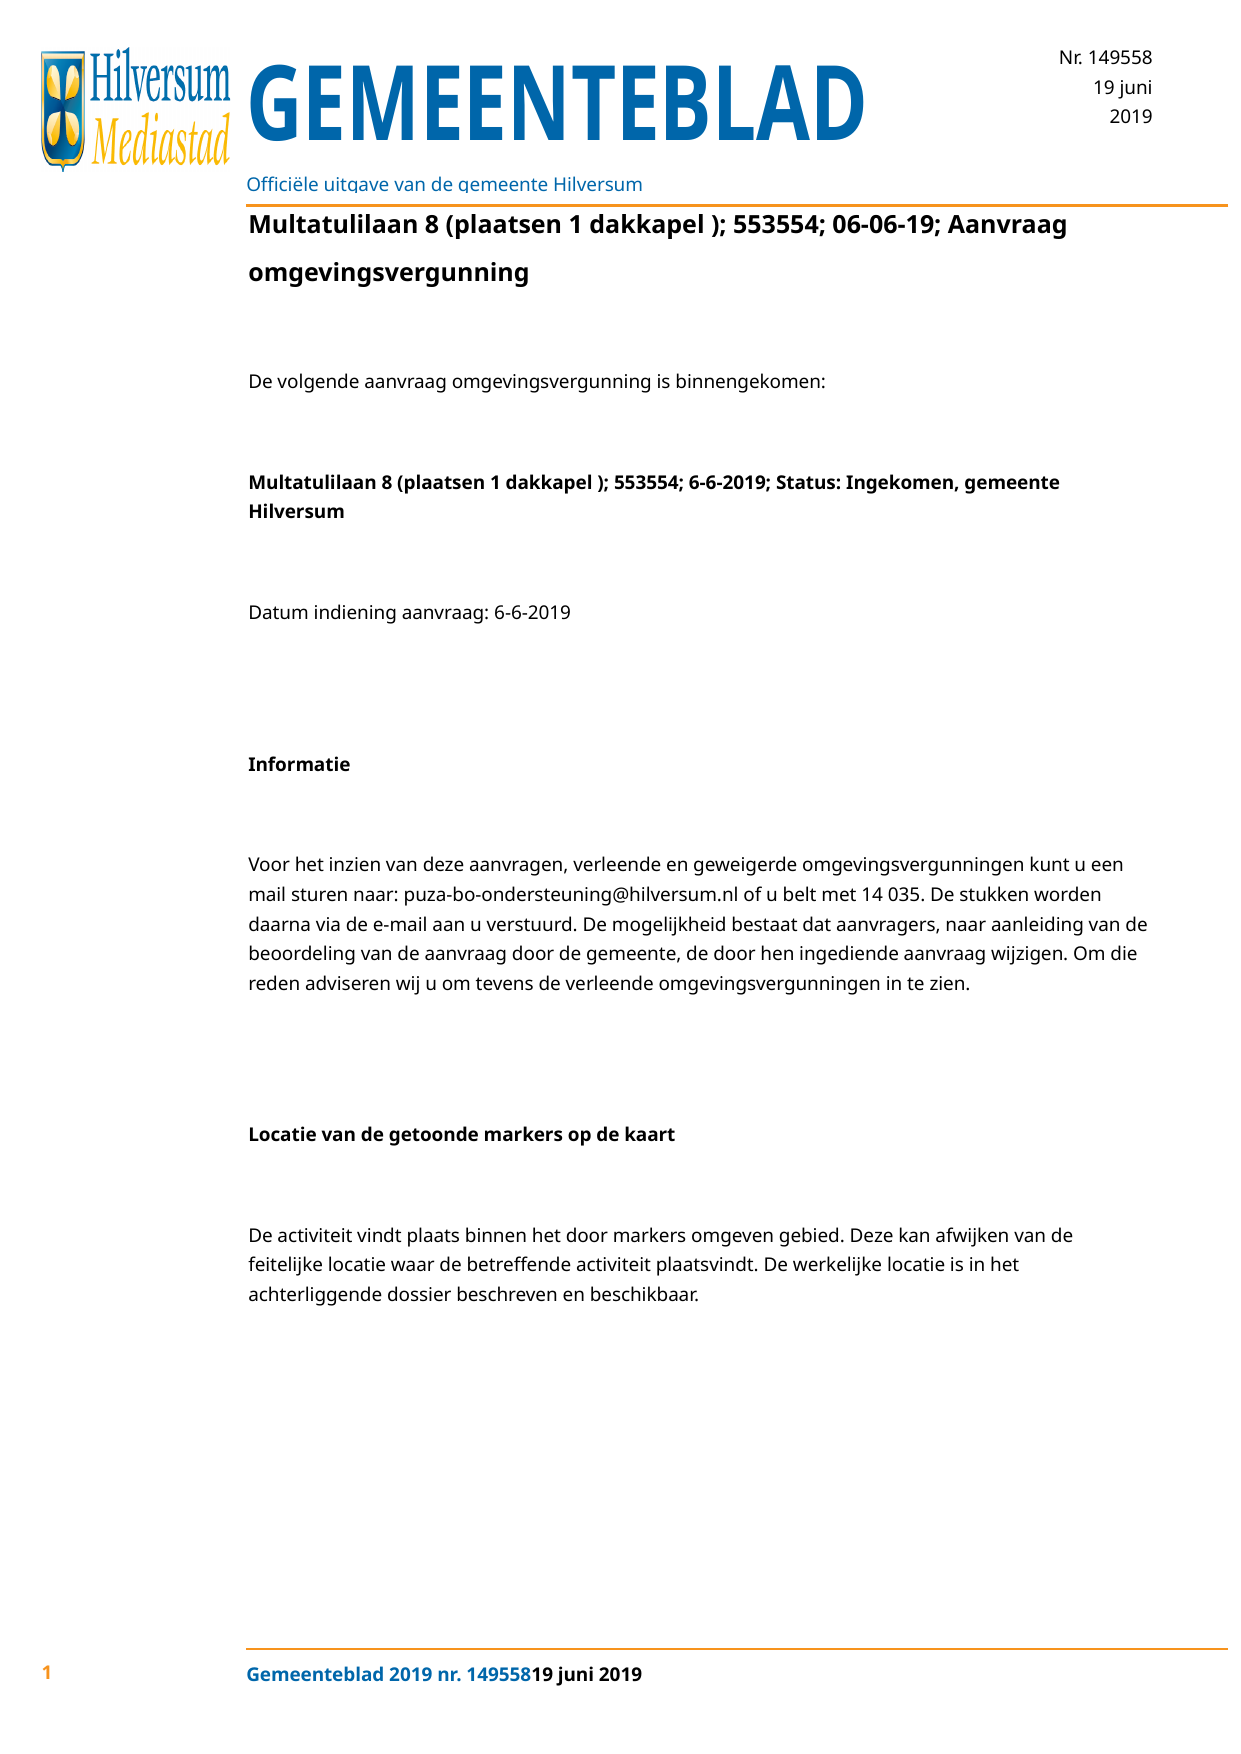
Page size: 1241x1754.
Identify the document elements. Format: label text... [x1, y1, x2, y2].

text Informatie [248, 751, 1152, 777]
text Datum indiening aanvraag: 6-6-2019 [248, 599, 1152, 625]
text Multatulilaan 8 (plaatsen 1 dakkapel ); 553554; 6-6-2019; Status: Ingekomen, gemeente Hilversum [248, 469, 1152, 524]
text Locatie van de getoonde markers op de kaart [248, 1121, 1152, 1147]
picture [41, 47, 231, 172]
text Voor het inzien van deze aanvragen, verleende en geweigerde omgevingsvergunningen kunt u een mail sturen naar: puza-bo-ondersteuning@hilversum.nl of u belt met 14 035. De stukken worden daarna via de e-mail aan u verstuurd. De mogelijkheid bestaat dat aanvragers, naar aanleiding van de beoordeling van de aanvraag door de gemeente, de door hen ingediende aanvraag wijzigen. Om die reden adviseren wij u om tevens de verleende omgevingsvergunningen in te zien. [248, 852, 1152, 996]
text Multatulilaan 8 (plaatsen 1 dakkapel ); 553554; 06-06-19; Aanvraag omgevingsvergunning [248, 207, 1152, 288]
text De activiteit vindt plaats binnen het door markers omgeven gebied. Deze kan afwijken van de feitelijke locatie waar de betreffende activiteit plaatsvindt. De werkelijke locatie is in het achterliggende dossier beschreven en beschikbaar. [248, 1222, 1152, 1307]
text De volgende aanvraag omgevingsvergunning is binnengekomen: [248, 368, 1152, 394]
